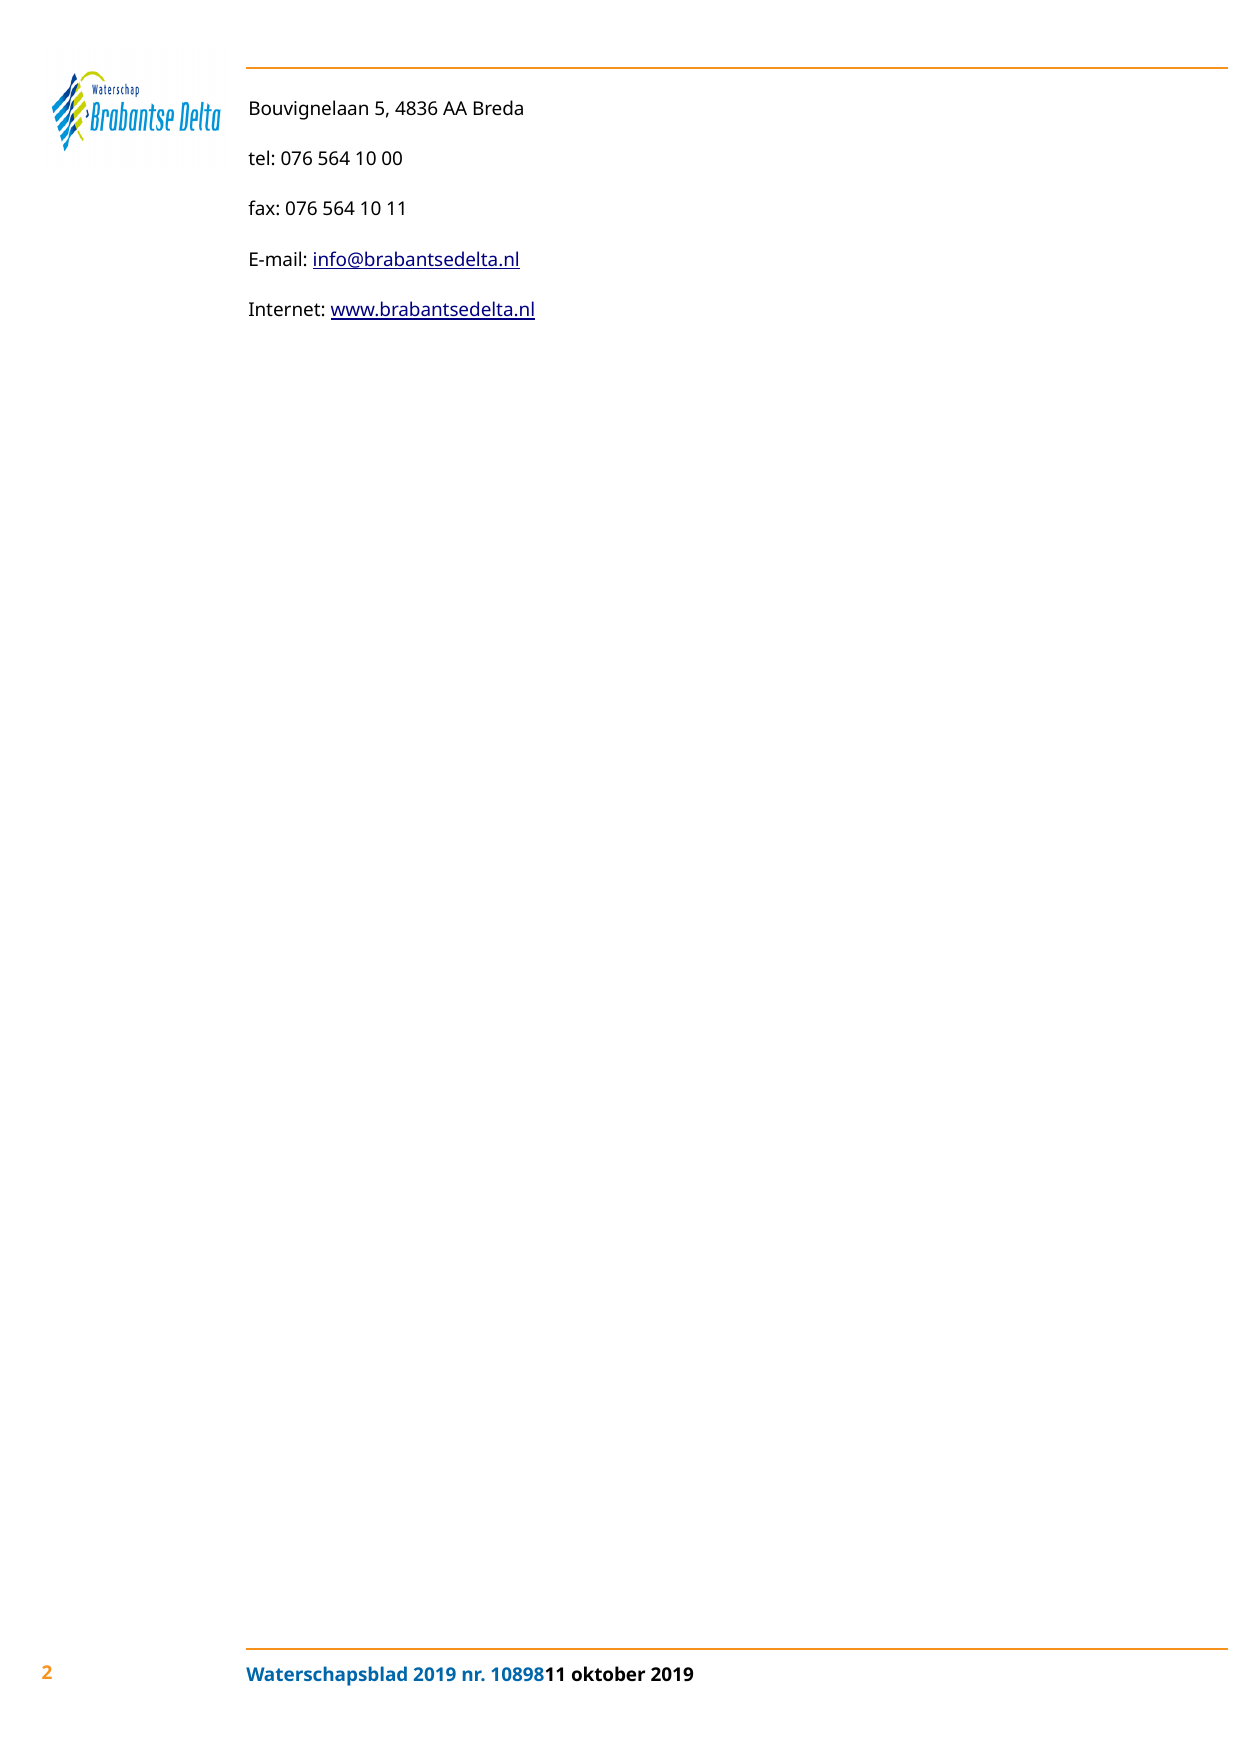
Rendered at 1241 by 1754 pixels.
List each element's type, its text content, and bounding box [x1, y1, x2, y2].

picture [41, 47, 231, 172]
text Internet: www.brabantsedelta.nl [248, 296, 1152, 322]
text fax: 076 564 10 11 [248, 196, 1152, 221]
text Bouvignelaan 5, 4836 AA Breda [248, 95, 1152, 121]
text E-mail: info@brabantsedelta.nl [248, 246, 1152, 272]
text tel: 076 564 10 00 [248, 145, 1152, 171]
